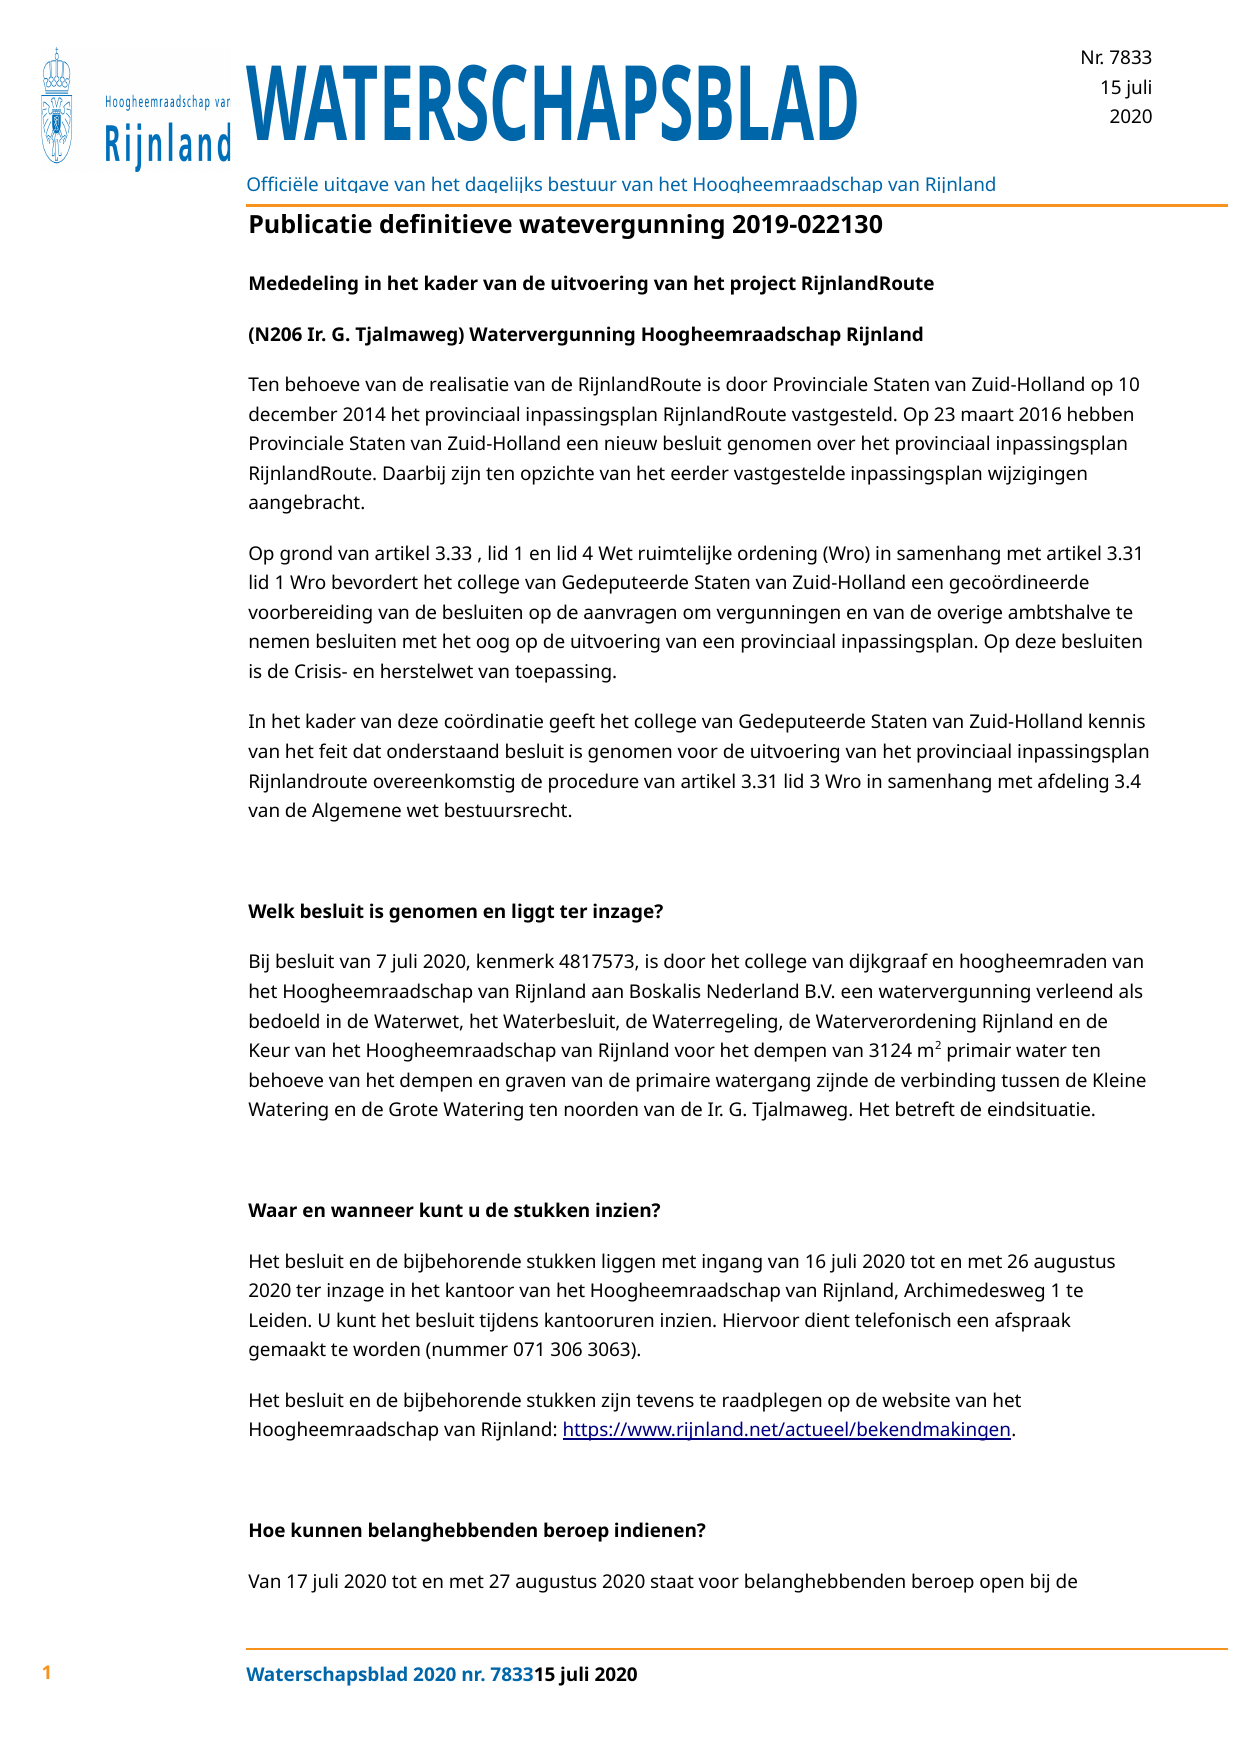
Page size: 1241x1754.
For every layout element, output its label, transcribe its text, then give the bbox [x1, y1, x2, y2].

text Mededeling in het kader van de uitvoering van het project RijnlandRoute [248, 270, 1152, 296]
text In het kader van deze coördinatie geeft het college van Gedeputeerde Staten van Zuid-Holland kennis van het feit dat onderstaand besluit is genomen voor de uitvoering van het provinciaal inpassingsplan Rijnlandroute overeenkomstig de procedure van artikel 3.31 lid 3 Wro in samenhang met afdeling 3.4 van de Algemene wet bestuursrecht. [248, 709, 1152, 823]
text Publicatie definitieve watevergunning 2019-022130 [248, 207, 1152, 241]
text Op grond van artikel 3.33 , lid 1 en lid 4 Wet ruimtelijke ordening (Wro) in samenhang met artikel 3.31 lid 1 Wro bevordert het college van Gedeputeerde Staten van Zuid-Holland een gecoördineerde voorbereiding van de besluiten op de aanvragen om vergunningen en van de overige ambtshalve te nemen besluiten met het oog op de uitvoering van een provinciaal inpassingsplan. Op deze besluiten is de Crisis- en herstelwet van toepassing. [248, 540, 1152, 684]
text Ten behoeve van de realisatie van de RijnlandRoute is door Provinciale Staten van Zuid-Holland op 10 december 2014 het provinciaal inpassingsplan RijnlandRoute vastgesteld. Op 23 maart 2016 hebben Provinciale Staten van Zuid-Holland een nieuw besluit genomen over het provinciaal inpassingsplan RijnlandRoute. Daarbij zijn ten opzichte van het eerder vastgestelde inpassingsplan wijzigingen aangebracht. [248, 371, 1152, 515]
text Bij besluit van 7 juli 2020, kenmerk 4817573, is door het college van dijkgraaf en hoogheemraden van het Hoogheemraadschap van Rijnland aan Boskalis Nederland B.V. een watervergunning verleend als bedoeld in de Waterwet, het Waterbesluit, de Waterregeling, de Waterverordening Rijnland en de Keur van het Hoogheemraadschap van Rijnland voor het dempen van 3124 m2 primair water ten behoeve van het dempen en graven van de primaire watergang zijnde de verbinding tussen de Kleine Watering en de Grote Watering ten noorden van de Ir. G. Tjalmaweg. Het betreft de eindsituatie. [248, 949, 1152, 1122]
text Van 17 juli 2020 tot en met 27 augustus 2020 staat voor belanghebbenden beroep open bij de [248, 1568, 1152, 1593]
text Hoe kunnen belanghebbenden beroep indienen? [248, 1517, 1152, 1543]
text Welk besluit is genomen en liggt ter inzage? [248, 898, 1152, 924]
text (N206 Ir. G. Tjalmaweg) Watervergunning Hoogheemraadschap Rijnland [248, 321, 1152, 346]
text Het besluit en de bijbehorende stukken liggen met ingang van 16 juli 2020 tot en met 26 augustus 2020 ter inzage in het kantoor van het Hoogheemraadschap van Rijnland, Archimedesweg 1 te Leiden. U kunt het besluit tijdens kantooruren inzien. Hiervoor dient telefonisch een afspraak gemaakt te worden (nummer 071 306 3063). [248, 1248, 1152, 1362]
text Het besluit en de bijbehorende stukken zijn tevens te raadplegen op de website van het Hoogheemraadschap van Rijnland: https://www.rijnland.net/actueel/bekendmakingen. [248, 1387, 1152, 1442]
picture [41, 47, 231, 172]
text Waar en wanneer kunt u de stukken inzien? [248, 1197, 1152, 1223]
